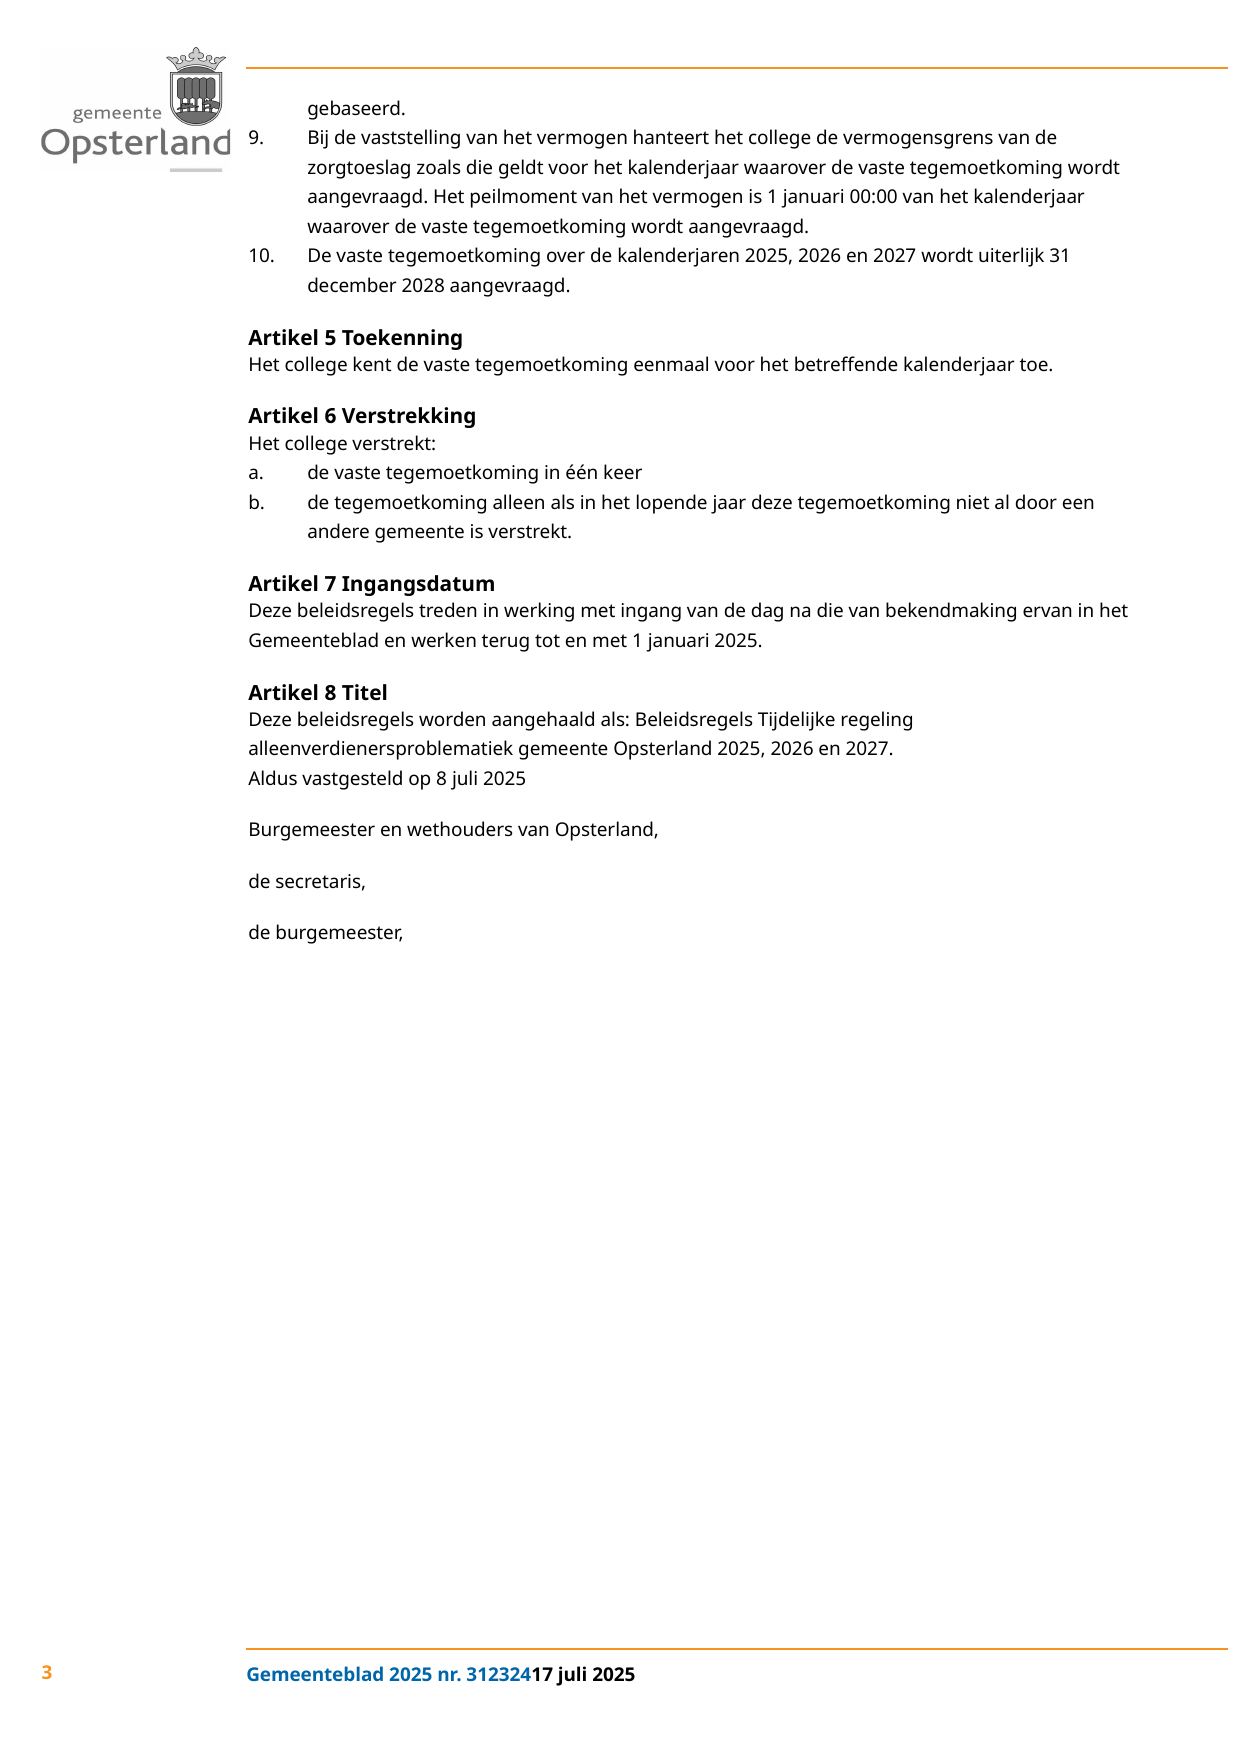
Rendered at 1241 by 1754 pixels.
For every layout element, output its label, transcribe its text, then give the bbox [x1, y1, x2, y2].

text Burgemeester en wethouders van Opsterland, [248, 817, 1152, 842]
text Artikel 6 Verstrekking [248, 402, 1152, 430]
text Artikel 5 Toekenning [248, 323, 1152, 351]
text Aldus vastgesteld op 8 juli 2025 [248, 765, 1152, 791]
text Het college verstrekt: [248, 430, 1152, 456]
text de burgemeester, [248, 919, 1152, 945]
list Bij de vaststelling van het vermogen hanteert het college de vermogensgrens van de zorgtoeslag zoals die geldt voor het kalenderjaar waarover de vaste tegemoetkoming wordt aangevraagd. Het peilmoment van het vermogen is 1 januari 00:00 van het kalenderjaar waarover de vaste tegemoetkoming wordt aangevraagd. [248, 124, 1152, 239]
list de vaste tegemoetkoming in één keer [248, 459, 1152, 485]
text Deze beleidsregels treden in werking met ingang van de dag na die van bekendmaking ervan in het Gemeenteblad en werken terug tot en met 1 januari 2025. [248, 598, 1152, 653]
text Deze beleidsregels worden aangehaald als: Beleidsregels Tijdelijke regeling alleenverdienersproblematiek gemeente Opsterland 2025, 2026 en 2027. [248, 706, 1152, 761]
text Het college kent de vaste tegemoetkoming eenmaal voor het betreffende kalenderjaar toe. [248, 351, 1152, 377]
picture [41, 47, 231, 172]
text de secretaris, [248, 868, 1152, 894]
text Artikel 8 Titel [248, 678, 1152, 706]
list gebaseerd. [248, 95, 1152, 121]
list de tegemoetkoming alleen als in het lopende jaar deze tegemoetkoming niet al door een andere gemeente is verstrekt. [248, 489, 1152, 544]
text Artikel 7 Ingangsdatum [248, 569, 1152, 598]
list De vaste tegemoetkoming over de kalenderjaren 2025, 2026 en 2027 wordt uiterlijk 31 december 2028 aangevraagd. [248, 243, 1152, 298]
